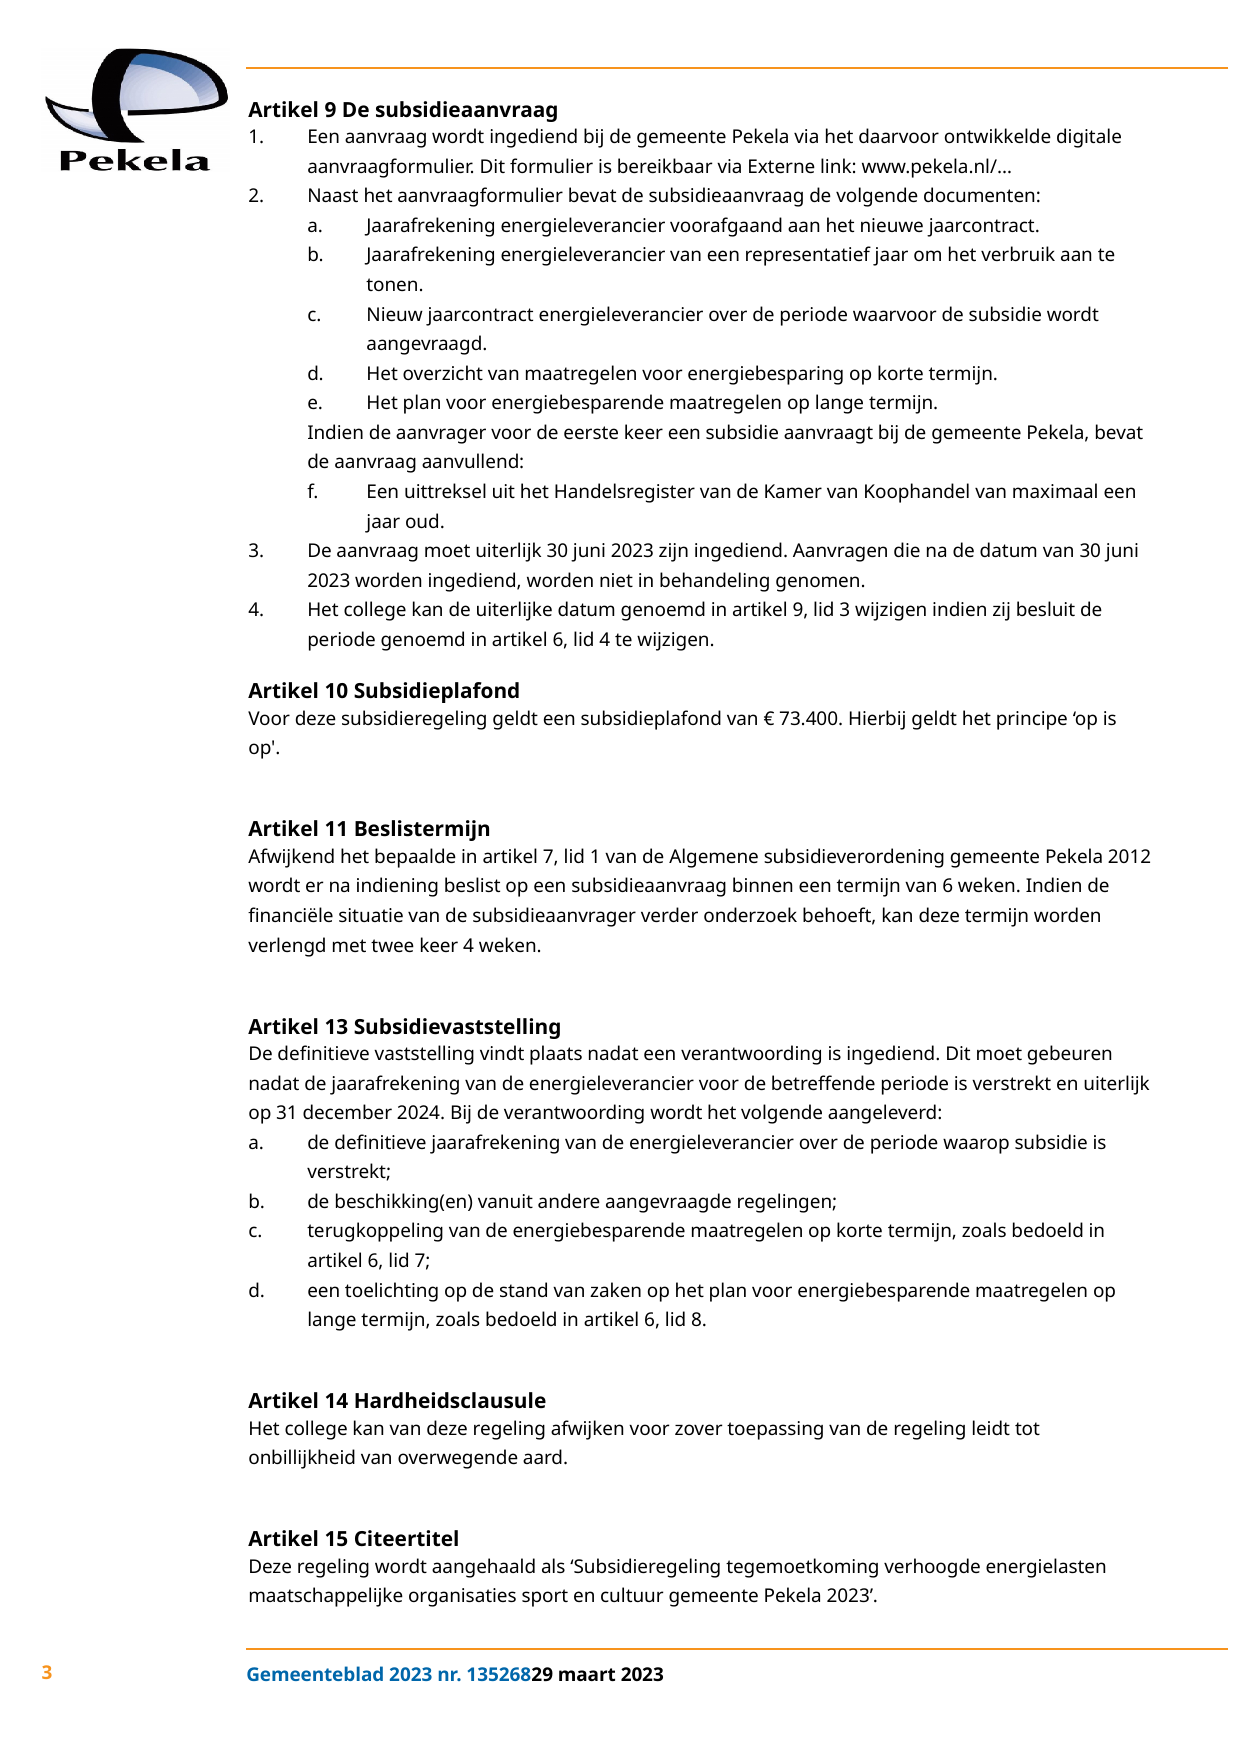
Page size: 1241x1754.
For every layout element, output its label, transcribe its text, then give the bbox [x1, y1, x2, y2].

list Het college kan de uiterlijke datum genoemd in artikel 9, lid 3 wijzigen indien zij besluit de periode genoemd in artikel 6, lid 4 te wijzigen. [248, 597, 1152, 652]
text Artikel 11 Beslistermijn [248, 814, 1152, 843]
text Afwijkend het bepaalde in artikel 7, lid 1 van de Algemene subsidieverordening gemeente Pekela 2012 wordt er na indiening beslist op een subsidieaanvraag binnen een termijn van 6 weken. Indien de financiële situatie van de subsidieaanvrager verder onderzoek behoeft, kan deze termijn worden verlengd met twee keer 4 weken. [248, 843, 1152, 957]
list De aanvraag moet uiterlijk 30 juni 2023 zijn ingediend. Aanvragen die na de datum van 30 juni 2023 worden ingediend, worden niet in behandeling genomen. [248, 537, 1152, 593]
list Nieuw jaarcontract energieleverancier over de periode waarvoor de subsidie wordt aangevraagd. [307, 301, 1152, 356]
list Naast het aanvraagformulier bevat de subsidieaanvraag de volgende documenten: [248, 182, 1152, 208]
text Voor deze subsidieregeling geldt een subsidieplafond van € 73.400. Hierbij geldt het principe ‘op is op'. [248, 705, 1152, 760]
list een toelichting op de stand van zaken op het plan voor energiebesparende maatregelen op lange termijn, zoals bedoeld in artikel 6, lid 8. [248, 1277, 1152, 1332]
list terugkoppeling van de energiebesparende maatregelen op korte termijn, zoals bedoeld in artikel 6, lid 7; [248, 1218, 1152, 1273]
text Deze regeling wordt aangehaald als ‘Subsidieregeling tegemoetkoming verhoogde energielasten maatschappelijke organisaties sport en cultuur gemeente Pekela 2023’. [248, 1553, 1152, 1608]
list Indien de aanvrager voor de eerste keer een subsidie aanvraagt bij de gemeente Pekela, bevat de aanvraag aanvullend: [248, 419, 1152, 474]
list de beschikking(en) vanuit andere aangevraagde regelingen; [248, 1188, 1152, 1214]
text Artikel 15 Citeertitel [248, 1524, 1152, 1553]
list Het overzicht van maatregelen voor energiebesparing op korte termijn. [307, 360, 1152, 386]
list Jaarafrekening energieleverancier voorafgaand aan het nieuwe jaarcontract. [307, 212, 1152, 238]
list Een aanvraag wordt ingediend bij de gemeente Pekela via het daarvoor ontwikkelde digitale aanvraagformulier. Dit formulier is bereikbaar via Externe link: www.pekela.nl/… [248, 123, 1152, 178]
list de definitieve jaarafrekening van de energieleverancier over de periode waarop subsidie is verstrekt; [248, 1129, 1152, 1184]
text De definitieve vaststelling vindt plaats nadat een verantwoording is ingediend. Dit moet gebeuren nadat de jaarafrekening van de energieleverancier voor de betreffende periode is verstrekt en uiterlijk op 31 december 2024. Bij de verantwoording wordt het volgende aangeleverd: [248, 1040, 1152, 1125]
text Artikel 9 De subsidieaanvraag [248, 95, 1152, 123]
text Artikel 14 Hardheidsclausule [248, 1386, 1152, 1415]
list Het plan voor energiebesparende maatregelen op lange termijn. [307, 389, 1152, 415]
list Jaarafrekening energieleverancier van een representatief jaar om het verbruik aan te tonen. [307, 242, 1152, 297]
text Artikel 13 Subsidievaststelling [248, 1012, 1152, 1040]
text Het college kan van deze regeling afwijken voor zover toepassing van de regeling leidt tot onbillijkheid van overwegende aard. [248, 1415, 1152, 1470]
picture [41, 47, 231, 172]
list Een uittreksel uit het Handelsregister van de Kamer van Koophandel van maximaal een jaar oud. [307, 478, 1152, 533]
text Artikel 10 Subsidieplafond [248, 677, 1152, 705]
